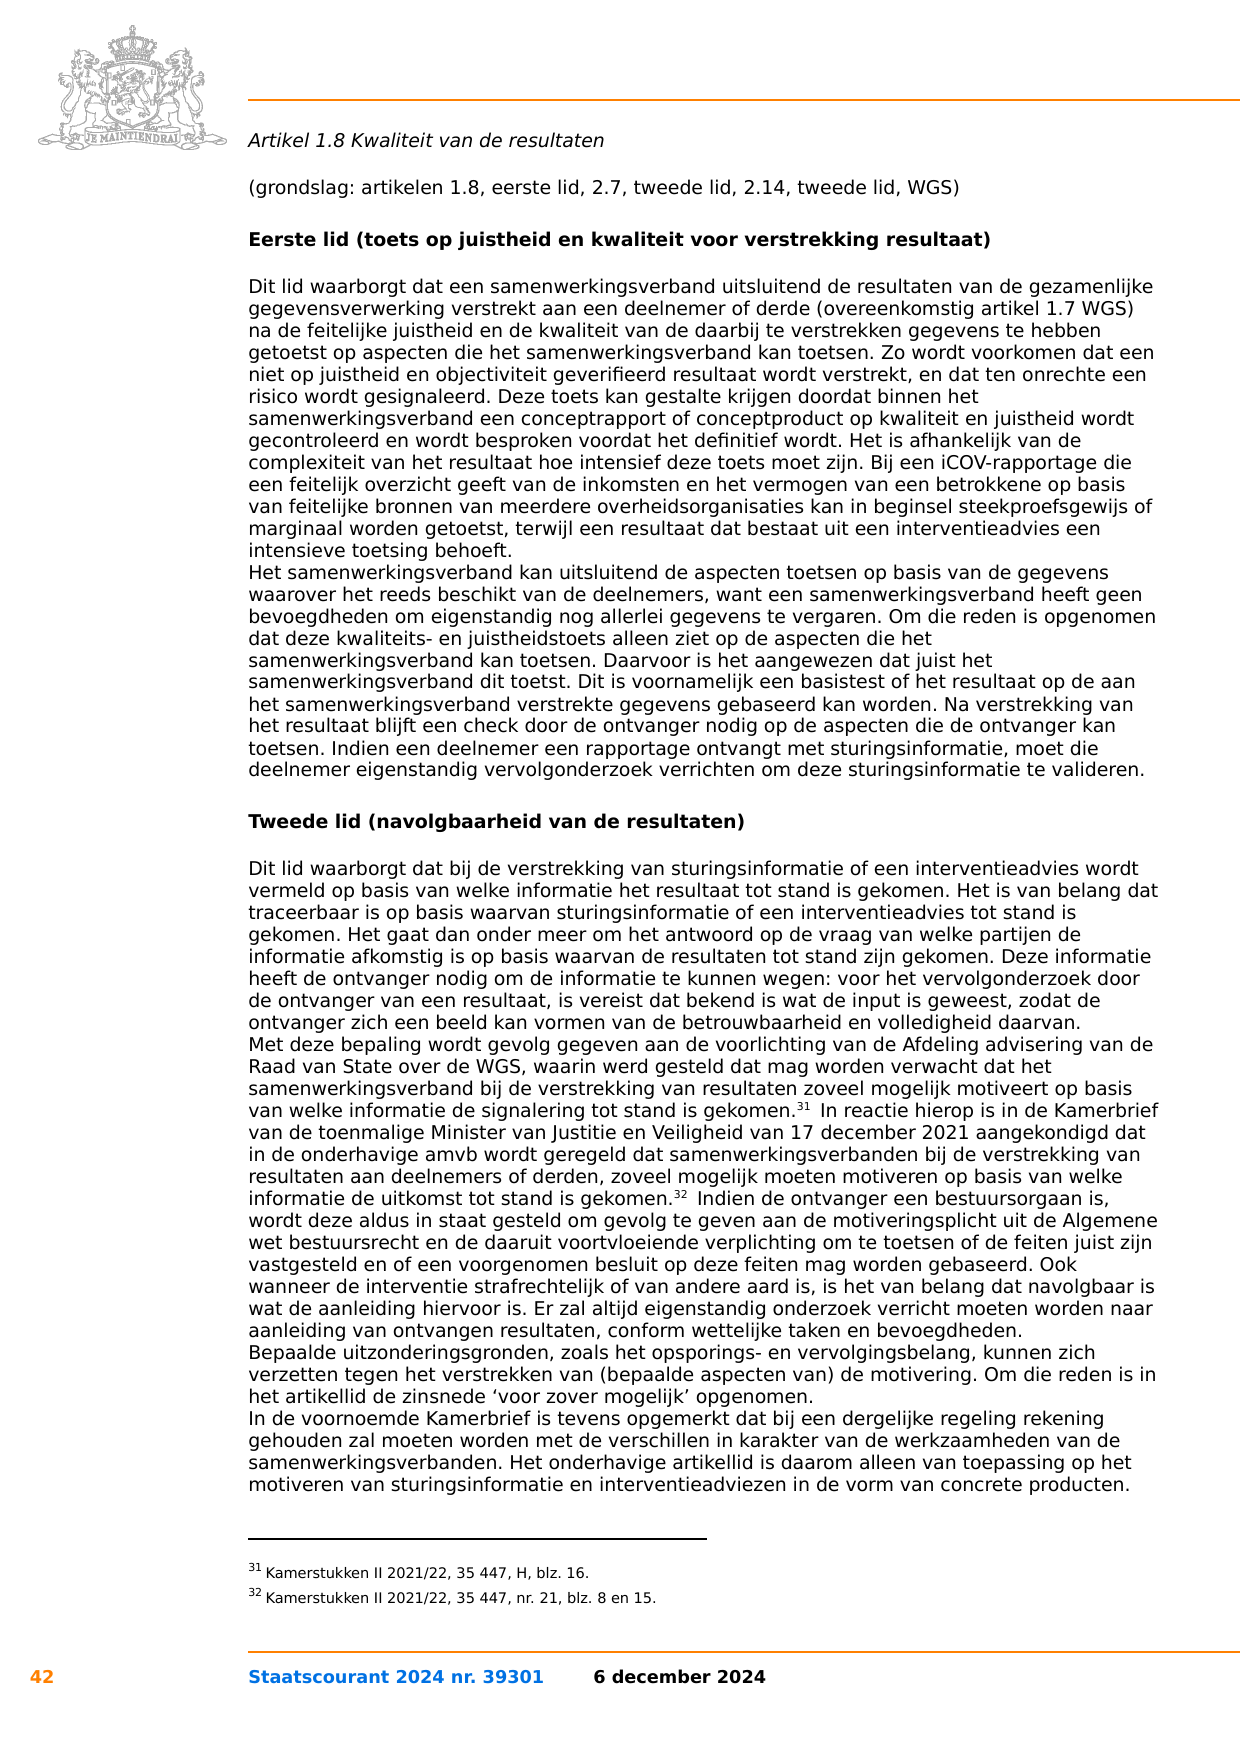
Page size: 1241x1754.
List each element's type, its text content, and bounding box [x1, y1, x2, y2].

text Dit lid waarborgt dat een samenwerkingsverband uitsluitend de resultaten van de gezamenlijke gegevensverwerking verstrekt aan een deelnemer of derde (overeenkomstig artikel 1.7 WGS) na de feitelijke juistheid en de kwaliteit van de daarbij te verstrekken gegevens te hebben getoetst op aspecten die het samenwerkingsverband kan toetsen. Zo wordt voorkomen dat een niet op juistheid en objectiviteit geverifieerd resultaat wordt verstrekt, en dat ten onrechte een risico wordt gesignaleerd. Deze toets kan gestalte krijgen doordat binnen het samenwerkingsverband een conceptrapport of conceptproduct op kwaliteit en juistheid wordt gecontroleerd en wordt besproken voordat het definitief wordt. Het is afhankelijk van de complexiteit van het resultaat hoe intensief deze toets moet zijn. Bij een iCOV-rapportage die een feitelijk overzicht geeft van de inkomsten en het vermogen van een betrokkene op basis van feitelijke bronnen van meerdere overheidsorganisaties kan in beginsel steekproefsgewijs of marginaal worden getoetst, terwijl een resultaat dat bestaat uit een interventieadvies een intensieve toetsing behoeft. [248, 276, 1163, 562]
text Kamerstukken II 2021/22, 35 447, nr. 21, blz. 8 en 15. [248, 1586, 1163, 1608]
text Bepaalde uitzonderingsgronden, zoals het opsporings- en vervolgingsbelang, kunnen zich verzetten tegen het verstrekken van (bepaalde aspecten van) de motivering. Om die reden is in het artikellid de zinsnede ‘voor zover mogelijk’ opgenomen. [248, 1342, 1163, 1408]
text Met deze bepaling wordt gevolg gegeven aan de voorlichting van de Afdeling advisering van de Raad van State over de WGS, waarin werd gesteld dat mag worden verwacht dat het samenwerkingsverband bij de verstrekking van resultaten zoveel mogelijk motiveert op basis van welke informatie de signalering tot stand is gekomen. In reactie hierop is in de Kamerbrief van de toenmalige Minister van Justitie en Veiligheid van 17 december 2021 aangekondigd dat in de onderhavige amvb wordt geregeld dat samenwerkingsverbanden bij de verstrekking van resultaten aan deelnemers of derden, zoveel mogelijk moeten motiveren op basis van welke informatie de uitkomst tot stand is gekomen. Indien de ontvanger een bestuursorgaan is, wordt deze aldus in staat gesteld om gevolg te geven aan de motiveringsplicht uit de Algemene wet bestuursrecht en de daaruit voortvloeiende verplichting om te toetsen of de feiten juist zijn vastgesteld en of een voorgenomen besluit op deze feiten mag worden gebaseerd. Ook wanneer de interventie strafrechtelijk of van andere aard is, is het van belang dat navolgbaar is wat de aanleiding hiervoor is. Er zal altijd eigenstandig onderzoek verricht moeten worden naar aanleiding van ontvangen resultaten, conform wettelijke taken en bevoegdheden. [248, 1034, 1163, 1342]
subtitle Tweede lid (navolgbaarheid van de resultaten) [248, 811, 1163, 833]
subtitle Artikel 1.8 Kwaliteit van de resultaten [248, 130, 1163, 152]
subtitle (grondslag: artikelen 1.8, eerste lid, 2.7, tweede lid, 2.14, tweede lid, WGS) [248, 177, 1163, 199]
text Het samenwerkingsverband kan uitsluitend de aspecten toetsen op basis van de gegevens waarover het reeds beschikt van de deelnemers, want een samenwerkingsverband heeft geen bevoegdheden om eigenstandig nog allerlei gegevens te vergaren. Om die reden is opgenomen dat deze kwaliteits- en juistheidstoets alleen ziet op de aspecten die het samenwerkingsverband kan toetsen. Daarvoor is het aangewezen dat juist het samenwerkingsverband dit toetst. Dit is voornamelijk een basistest of het resultaat op de aan het samenwerkingsverband verstrekte gegevens gebaseerd kan worden. Na verstrekking van het resultaat blijft een check door de ontvanger nodig op de aspecten die de ontvanger kan toetsen. Indien een deelnemer een rapportage ontvangt met sturingsinformatie, moet die deelnemer eigenstandig vervolgonderzoek verrichten om deze sturingsinformatie te valideren. [248, 562, 1163, 781]
text Kamerstukken II 2021/22, 35 447, H, blz. 16. [248, 1561, 1163, 1583]
text In de voornoemde Kamerbrief is tevens opgemerkt dat bij een dergelijke regeling rekening gehouden zal moeten worden met de verschillen in karakter van de werkzaamheden van de samenwerkingsverbanden. Het onderhavige artikellid is daarom alleen van toepassing op het motiveren van sturingsinformatie en interventieadviezen in de vorm van concrete producten. [248, 1408, 1163, 1496]
picture [38, 25, 227, 150]
subtitle Eerste lid (toets op juistheid en kwaliteit voor verstrekking resultaat) [248, 229, 1163, 251]
text Dit lid waarborgt dat bij de verstrekking van sturingsinformatie of een interventieadvies wordt vermeld op basis van welke informatie het resultaat tot stand is gekomen. Het is van belang dat traceerbaar is op basis waarvan sturingsinformatie of een interventieadvies tot stand is gekomen. Het gaat dan onder meer om het antwoord op de vraag van welke partijen de informatie afkomstig is op basis waarvan de resultaten tot stand zijn gekomen. Deze informatie heeft de ontvanger nodig om de informatie te kunnen wegen: voor het vervolgonderzoek door de ontvanger van een resultaat, is vereist dat bekend is wat de input is geweest, zodat de ontvanger zich een beeld kan vormen van de betrouwbaarheid en volledigheid daarvan. [248, 858, 1163, 1034]
